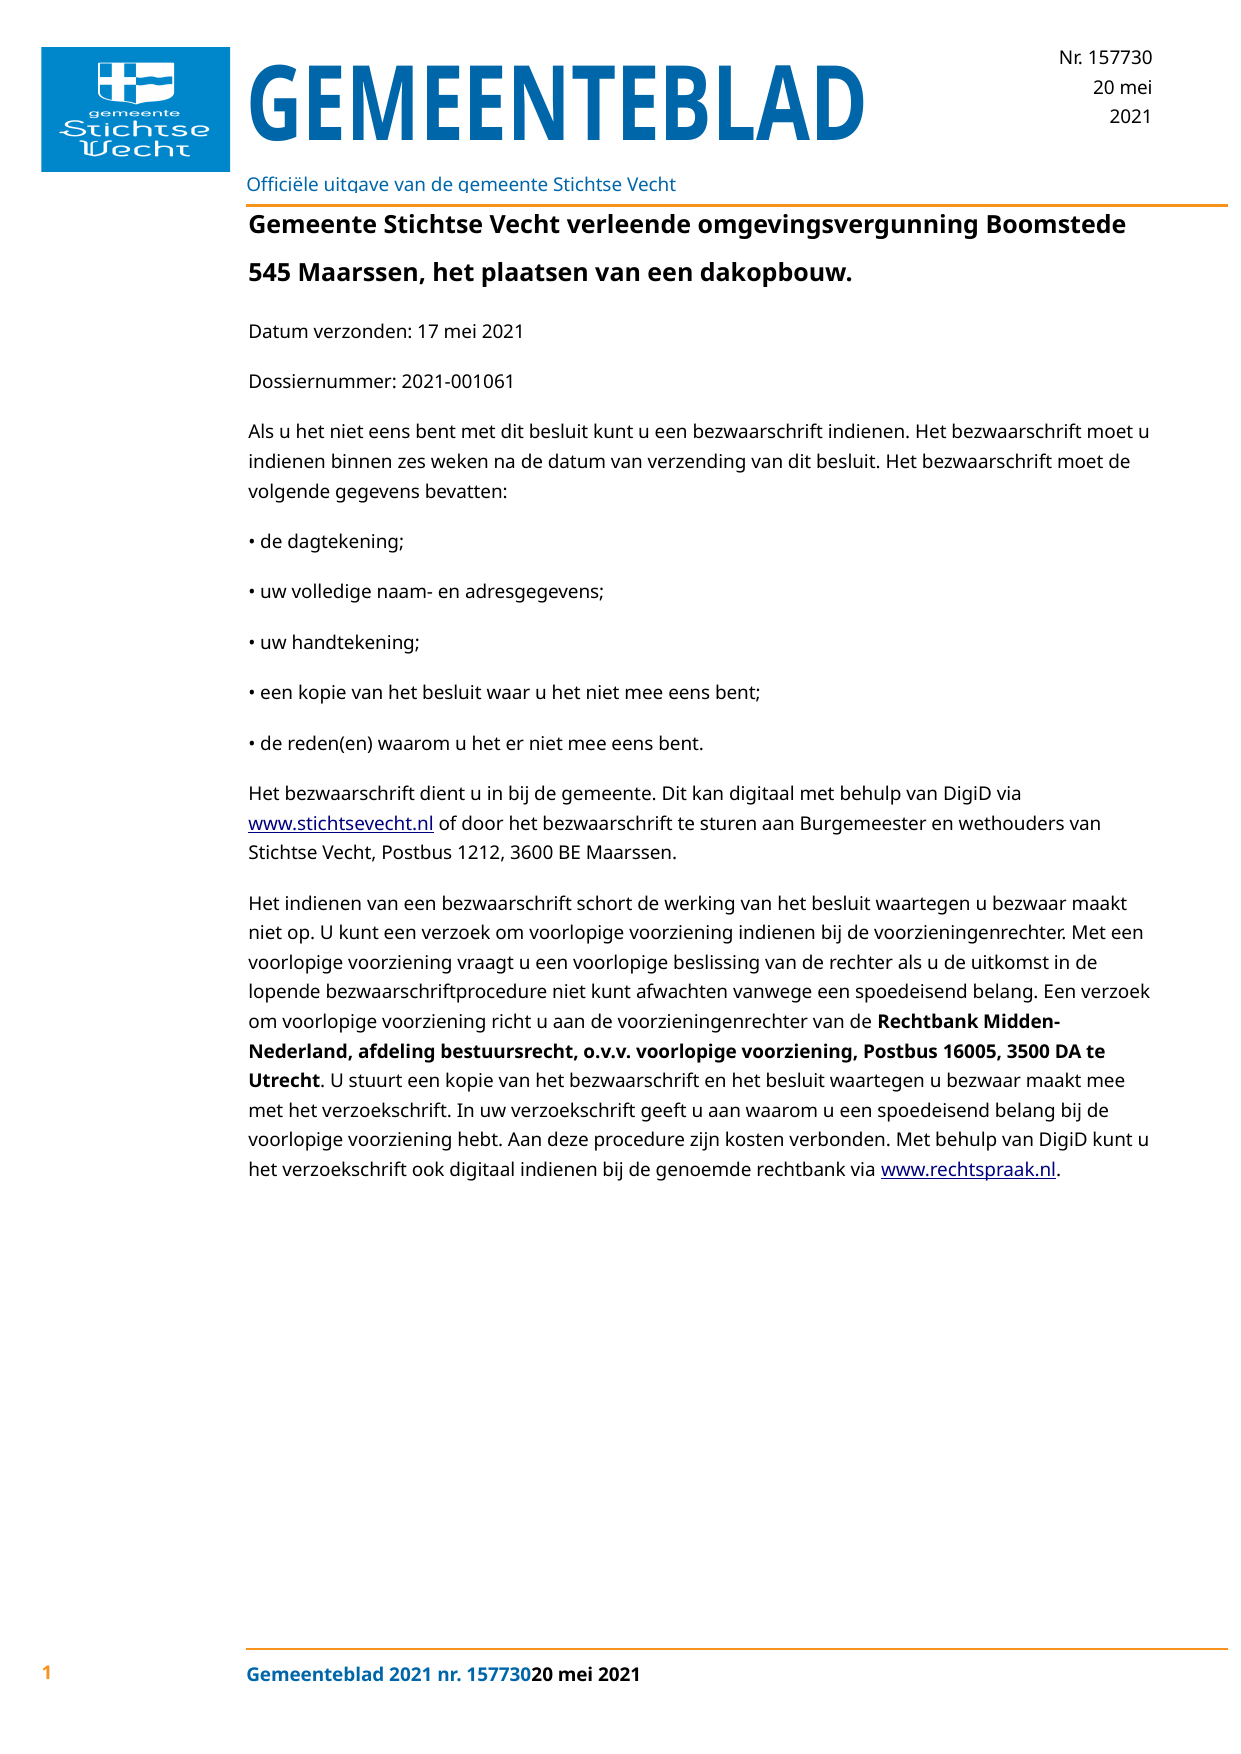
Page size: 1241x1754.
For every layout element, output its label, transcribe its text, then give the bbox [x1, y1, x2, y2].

text • de dagtekening; [248, 528, 1152, 554]
text Als u het niet eens bent met dit besluit kunt u een bezwaarschrift indienen. Het bezwaarschrift moet u indienen binnen zes weken na de datum van verzending van dit besluit. Het bezwaarschrift moet de volgende gegevens bevatten: [248, 419, 1152, 504]
picture [137, 63, 174, 103]
text • de reden(en) waarom u het er niet mee eens bent. [248, 730, 1152, 756]
text Gemeente Stichtse Vecht verleende omgevingsvergunning Boomstede 545 Maarssen, het plaatsen van een dakopbouw. [248, 207, 1152, 288]
picture [99, 63, 135, 101]
text Dossiernummer: 2021-001061 [248, 368, 1152, 394]
text • uw volledige naam- en adresgegevens; [248, 579, 1152, 604]
text Het indienen van een bezwaarschrift schort de werking van het besluit waartegen u bezwaar maakt niet op. U kunt een verzoek om voorlopige voorziening indienen bij de voorzieningenrechter. Met een voorlopige voorziening vraagt u een voorlopige beslissing van de rechter als u de uitkomst in de lopende bezwaarschriftprocedure niet kunt afwachten vanwege een spoedeisend belang. Een verzoek om voorlopige voorziening richt u aan de voorzieningenrechter van de Rechtbank Midden-Nederland, afdeling bestuursrecht, o.v.v. voorlopige voorziening, Postbus 16005, 3500 DA te Utrecht. U stuurt een kopie van het bezwaarschrift en het besluit waartegen u bezwaar maakt mee met het verzoekschrift. In uw verzoekschrift geeft u aan waarom u een spoedeisend belang bij de voorlopige voorziening hebt. Aan deze procedure zijn kosten verbonden. Met behulp van DigiD kunt u het verzoekschrift ook digitaal indienen bij de genoemde rechtbank via www.rechtspraak.nl. [248, 890, 1152, 1182]
text • uw handtekening; [248, 629, 1152, 655]
text • een kopie van het besluit waar u het niet mee eens bent; [248, 679, 1152, 705]
text Datum verzonden: 17 mei 2021 [248, 318, 1152, 344]
text Het bezwaarschrift dient u in bij de gemeente. Dit kan digitaal met behulp van DigiD via www.stichtsevecht.nl of door het bezwaarschrift te sturen aan Burgemeester en wethouders van Stichtse Vecht, Postbus 1212, 3600 BE Maarssen. [248, 780, 1152, 865]
